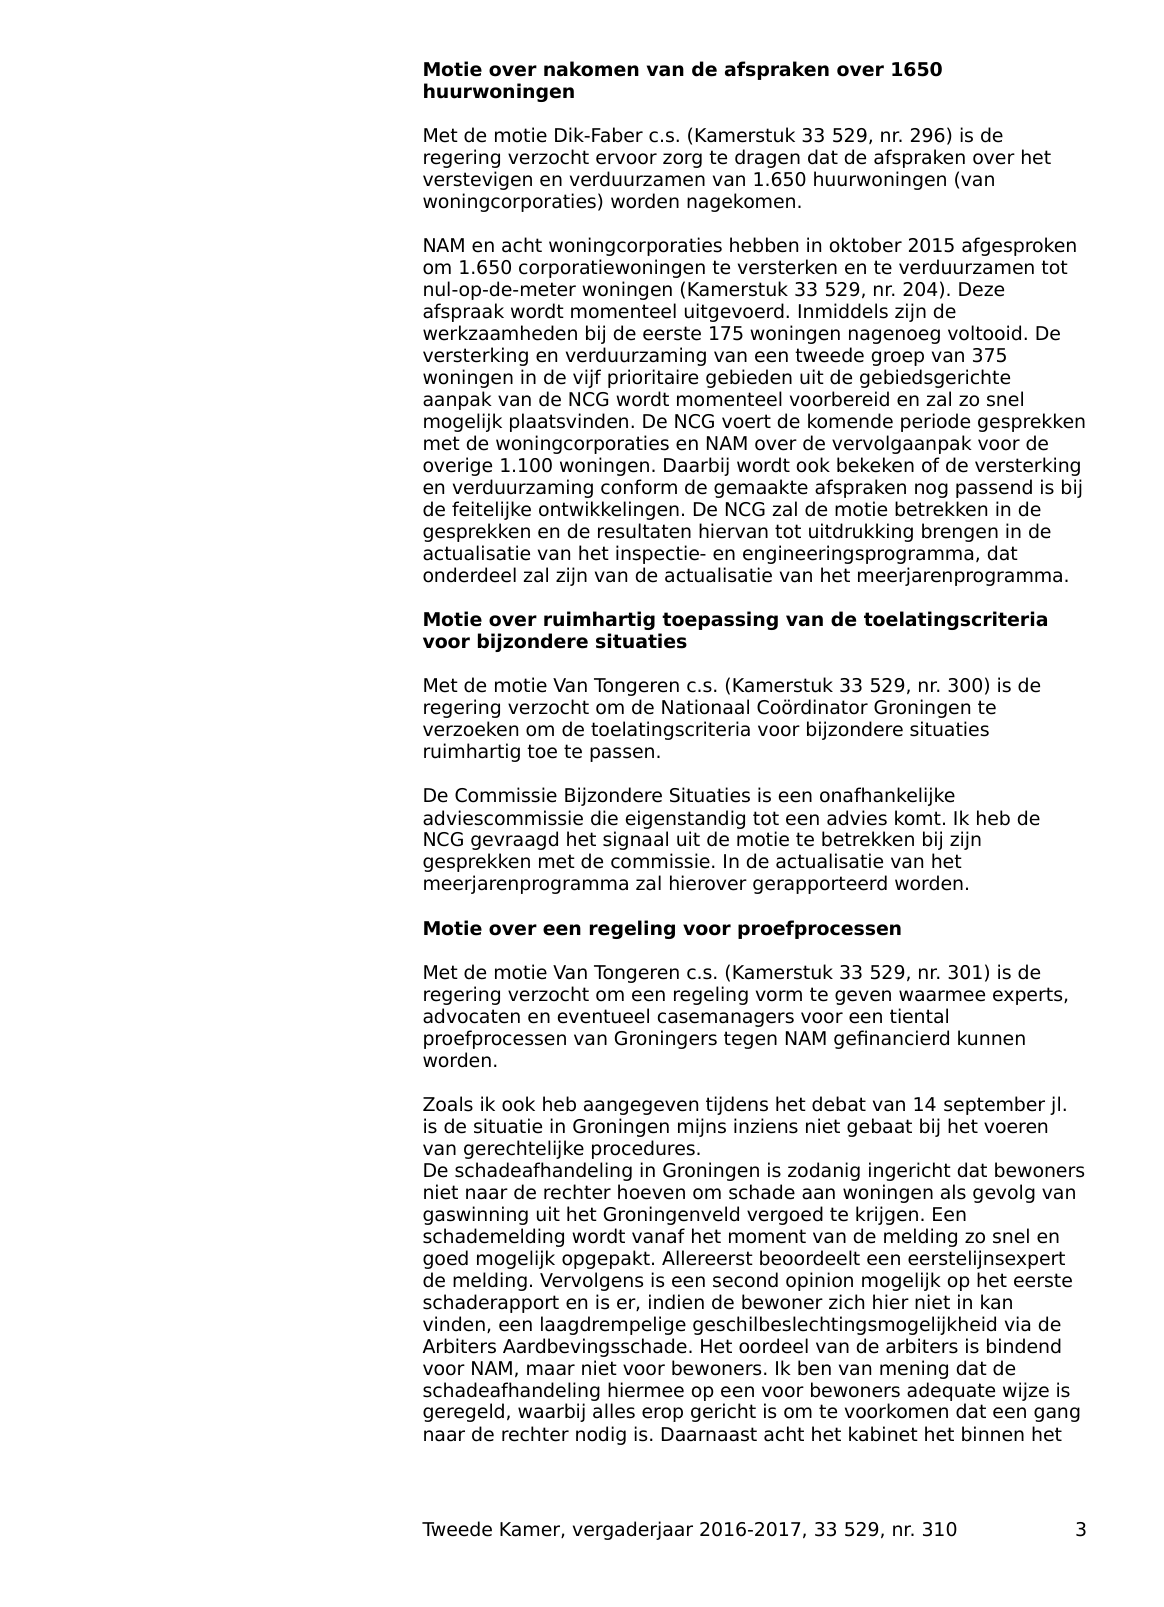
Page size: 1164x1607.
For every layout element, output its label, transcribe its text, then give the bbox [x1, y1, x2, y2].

text Met de motie Van Tongeren c.s. (Kamerstuk 33 529, nr. 300) is de regering verzocht om de Nationaal Coördinator Groningen te verzoeken om de toelatingscriteria voor bijzondere situaties ruimhartig toe te passen. [422, 675, 1087, 763]
subtitle Motie over een regeling voor proefprocessen [422, 917, 1087, 939]
text Met de motie Van Tongeren c.s. (Kamerstuk 33 529, nr. 301) is de regering verzocht om een regeling vorm te geven waarmee experts, advocaten en eventueel casemanagers voor een tiental proefprocessen van Groningers tegen NAM gefinancierd kunnen worden. [422, 962, 1087, 1072]
text Met de motie Dik-Faber c.s. (Kamerstuk 33 529, nr. 296) is de regering verzocht ervoor zorg te dragen dat de afspraken over het verstevigen en verduurzamen van 1.650 huurwoningen (van woningcorporaties) worden nagekomen. [422, 125, 1087, 213]
text Zoals ik ook heb aangegeven tijdens het debat van 14 september jl. is de situatie in Groningen mijns inziens niet gebaat bij het voeren van gerechtelijke procedures. [422, 1094, 1087, 1160]
subtitle Motie over nakomen van de afspraken over 1650 huurwoningen [422, 59, 1087, 103]
text NAM en acht woningcorporaties hebben in oktober 2015 afgesproken om 1.650 corporatiewoningen te versterken en te verduurzamen tot nul-op-de-meter woningen (Kamerstuk 33 529, nr. 204). Deze afspraak wordt momenteel uitgevoerd. Inmiddels zijn de werkzaamheden bij de eerste 175 woningen nagenoeg voltooid. De versterking en verduurzaming van een tweede groep van 375 woningen in de vijf prioritaire gebieden uit de gebiedsgerichte aanpak van de NCG wordt momenteel voorbereid en zal zo snel mogelijk plaatsvinden. De NCG voert de komende periode gesprekken met de woningcorporaties en NAM over de vervolgaanpak voor de overige 1.100 woningen. Daarbij wordt ook bekeken of de versterking en verduurzaming conform de gemaakte afspraken nog passend is bij de feitelijke ontwikkelingen. De NCG zal de motie betrekken in de gesprekken en de resultaten hiervan tot uitdrukking brengen in de actualisatie van het inspectie- en engineeringsprogramma, dat onderdeel zal zijn van de actualisatie van het meerjarenprogramma. [422, 235, 1087, 587]
subtitle Motie over ruimhartig toepassing van de toelatingscriteria voor bijzondere situaties [422, 609, 1087, 653]
text De schadeafhandeling in Groningen is zodanig ingericht dat bewoners niet naar de rechter hoeven om schade aan woningen als gevolg van gaswinning uit het Groningenveld vergoed te krijgen. Een schademelding wordt vanaf het moment van de melding zo snel en goed mogelijk opgepakt. Allereerst beoordeelt een eerstelijnsexpert de melding. Vervolgens is een second opinion mogelijk op het eerste schaderapport en is er, indien de bewoner zich hier niet in kan vinden, een laagdrempelige geschilbeslechtingsmogelijkheid via de Arbiters Aardbevingsschade. Het oordeel van de arbiters is bindend voor NAM, maar niet voor bewoners. Ik ben van mening dat de schadeafhandeling hiermee op een voor bewoners adequate wijze is geregeld, waarbij alles erop gericht is om te voorkomen dat een gang naar de rechter nodig is. Daarnaast acht het kabinet het binnen het [422, 1160, 1087, 1445]
text De Commissie Bijzondere Situaties is een onafhankelijke adviescommissie die eigenstandig tot een advies komt. Ik heb de NCG gevraagd het signaal uit de motie te betrekken bij zijn gesprekken met de commissie. In de actualisatie van het meerjarenprogramma zal hierover gerapporteerd worden. [422, 785, 1087, 895]
